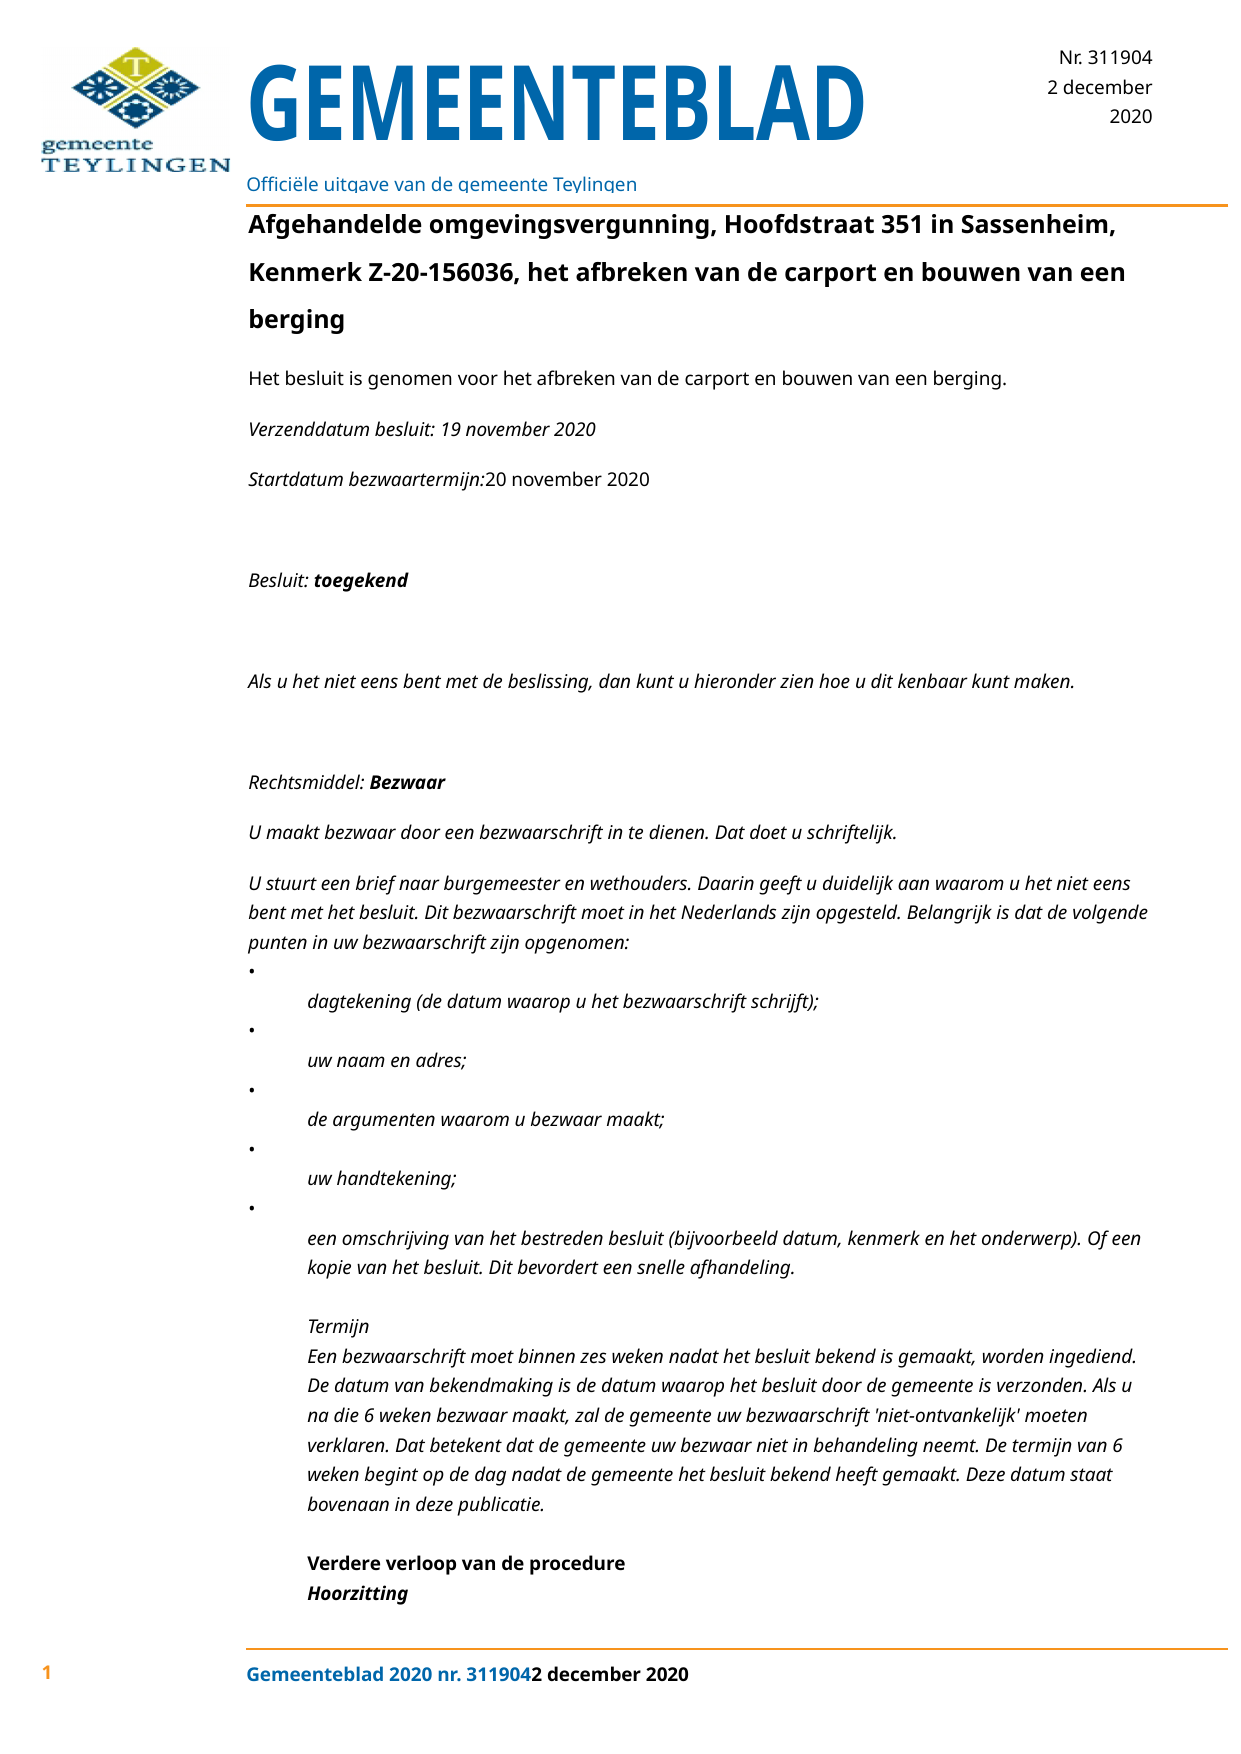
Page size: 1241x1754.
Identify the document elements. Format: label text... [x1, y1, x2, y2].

text Afgehandelde omgevingsvergunning, Hoofdstraat 351 in Sassenheim, Kenmerk Z-20-156036, het afbreken van de carport en bouwen van een berging [248, 207, 1152, 336]
picture [41, 47, 231, 172]
list dagtekening (de datum waarop u het bezwaarschrift schrijft); [248, 988, 1152, 1014]
list Termijn [248, 1313, 1152, 1339]
text Het besluit is genomen voor het afbreken van de carport en bouwen van een berging. [248, 366, 1152, 391]
text U maakt bezwaar door een bezwaarschrift in te dienen. Dat doet u schriftelijk. [248, 819, 1152, 845]
list Een bezwaarschrift moet binnen zes weken nadat het besluit bekend is gemaakt, worden ingediend. De datum van bekendmaking is de datum waarop het besluit door de gemeente is verzonden. Als u na die 6 weken bezwaar maakt, zal de gemeente uw bezwaarschrift 'niet-ontvankelijk' moeten verklaren. Dat betekent dat de gemeente uw bezwaar niet in behandeling neemt. De termijn van 6 weken begint op de dag nadat de gemeente het besluit bekend heeft gemaakt. Deze datum staat bovenaan in deze publicatie. [248, 1343, 1152, 1517]
text Verzenddatum besluit: 19 november 2020 [248, 416, 1152, 442]
list uw naam en adres; [248, 1047, 1152, 1073]
text U stuurt een brief naar burgemeester en wethouders. Daarin geeft u duidelijk aan waarom u het niet eens bent met het besluit. Dit bezwaarschrift moet in het Nederlands zijn opgesteld. Belangrijk is dat de volgende punten in uw bezwaarschrift zijn opgenomen: [248, 870, 1152, 954]
list Verdere verloop van de procedure [248, 1550, 1152, 1576]
list Hoorzitting [248, 1580, 1152, 1605]
list uw handtekening; [248, 1166, 1152, 1191]
text Rechtsmiddel: Bezwaar [248, 769, 1152, 794]
text Besluit: toegekend [248, 567, 1152, 593]
list een omschrijving van het bestreden besluit (bijvoorbeeld datum, kenmerk en het onderwerp). Of een kopie van het besluit. Dit bevordert een snelle afhandeling. [248, 1225, 1152, 1280]
text Startdatum bezwaartermijn:20 november 2020 [248, 466, 1152, 492]
list de argumenten waarom u bezwaar maakt; [248, 1106, 1152, 1132]
text Als u het niet eens bent met de beslissing, dan kunt u hieronder zien hoe u dit kenbaar kunt maken. [248, 668, 1152, 694]
